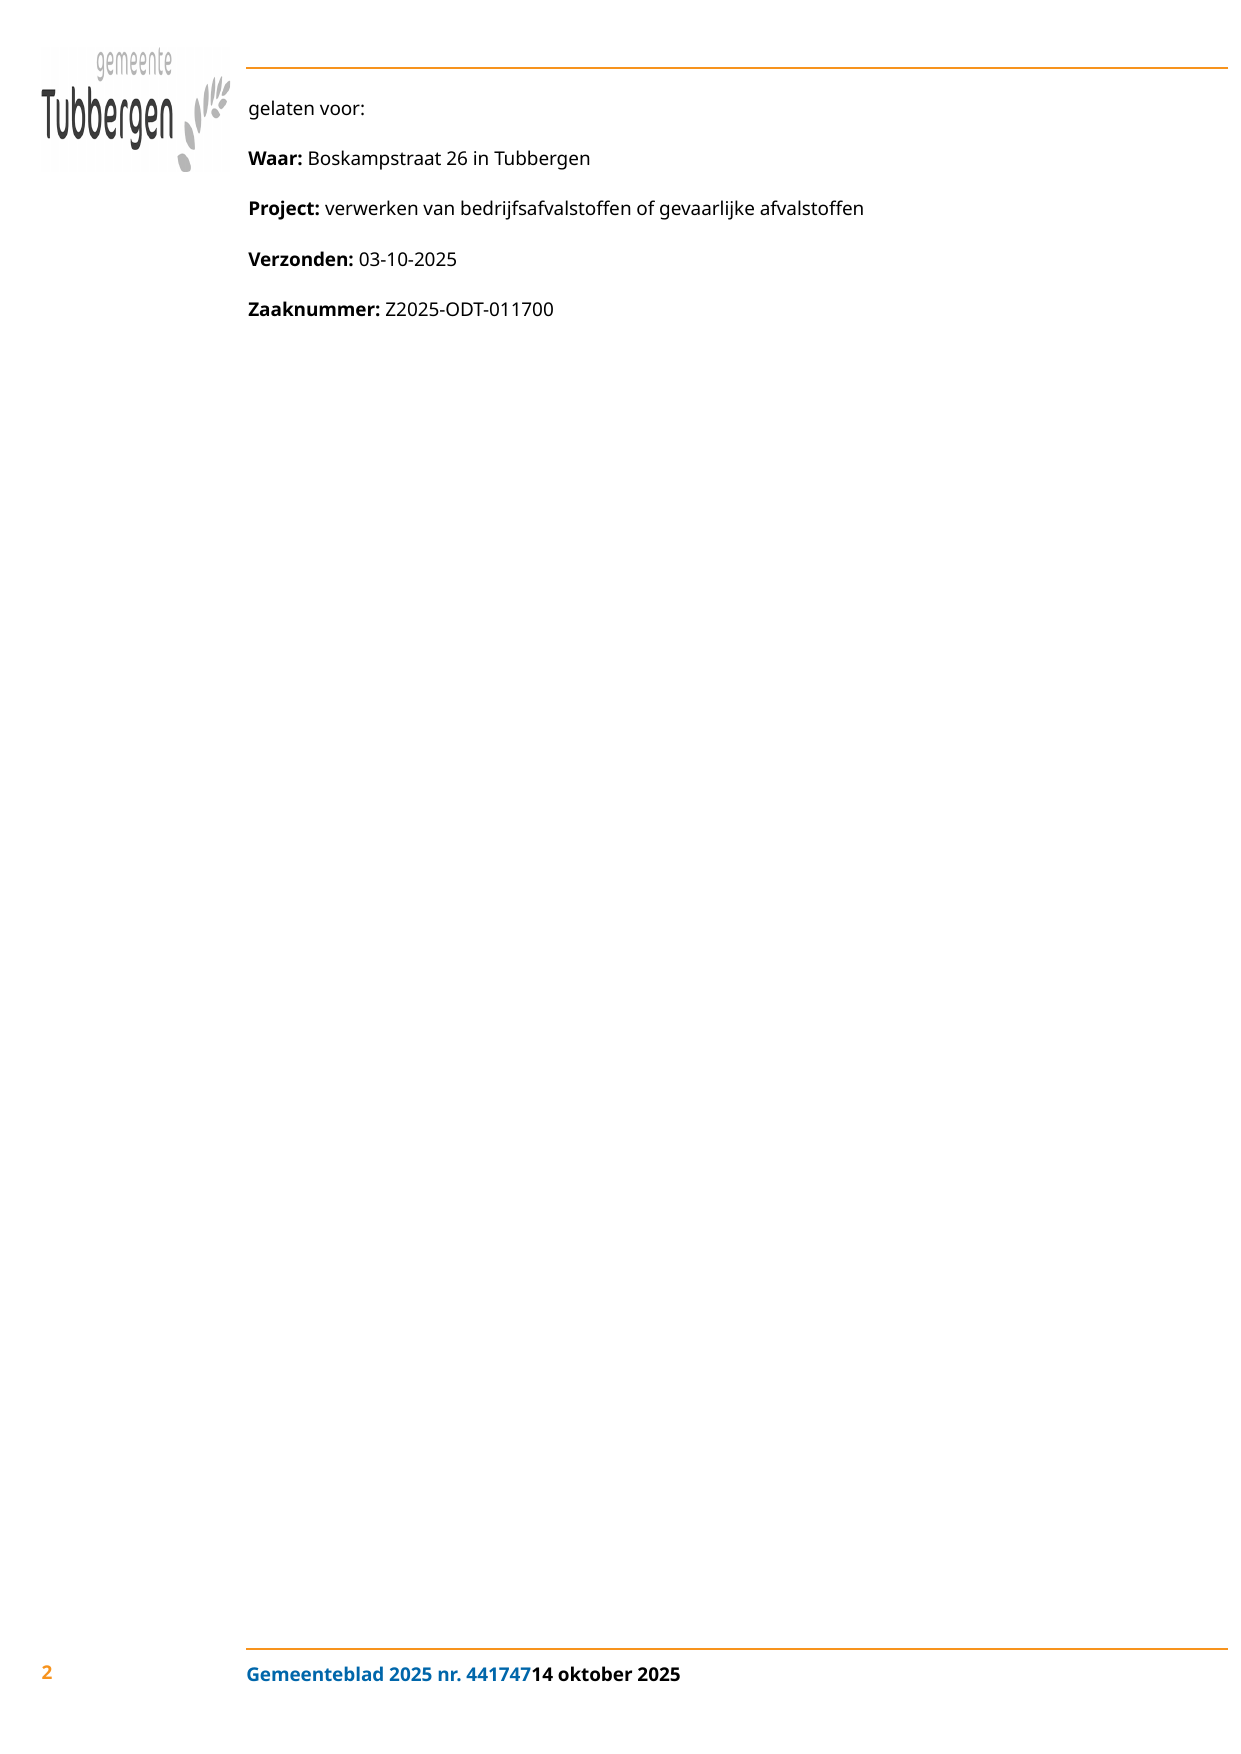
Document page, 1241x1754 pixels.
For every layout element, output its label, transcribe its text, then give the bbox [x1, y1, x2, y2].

text Waar: Boskampstraat 26 in Tubbergen [248, 145, 1152, 171]
text Zaaknummer: Z2025-ODT-011700 [248, 296, 1152, 322]
text gelaten voor: [248, 95, 1152, 121]
picture [41, 47, 231, 172]
text Verzonden: 03-10-2025 [248, 246, 1152, 272]
text Project: verwerken van bedrijfsafvalstoffen of gevaarlijke afvalstoffen [248, 196, 1152, 221]
